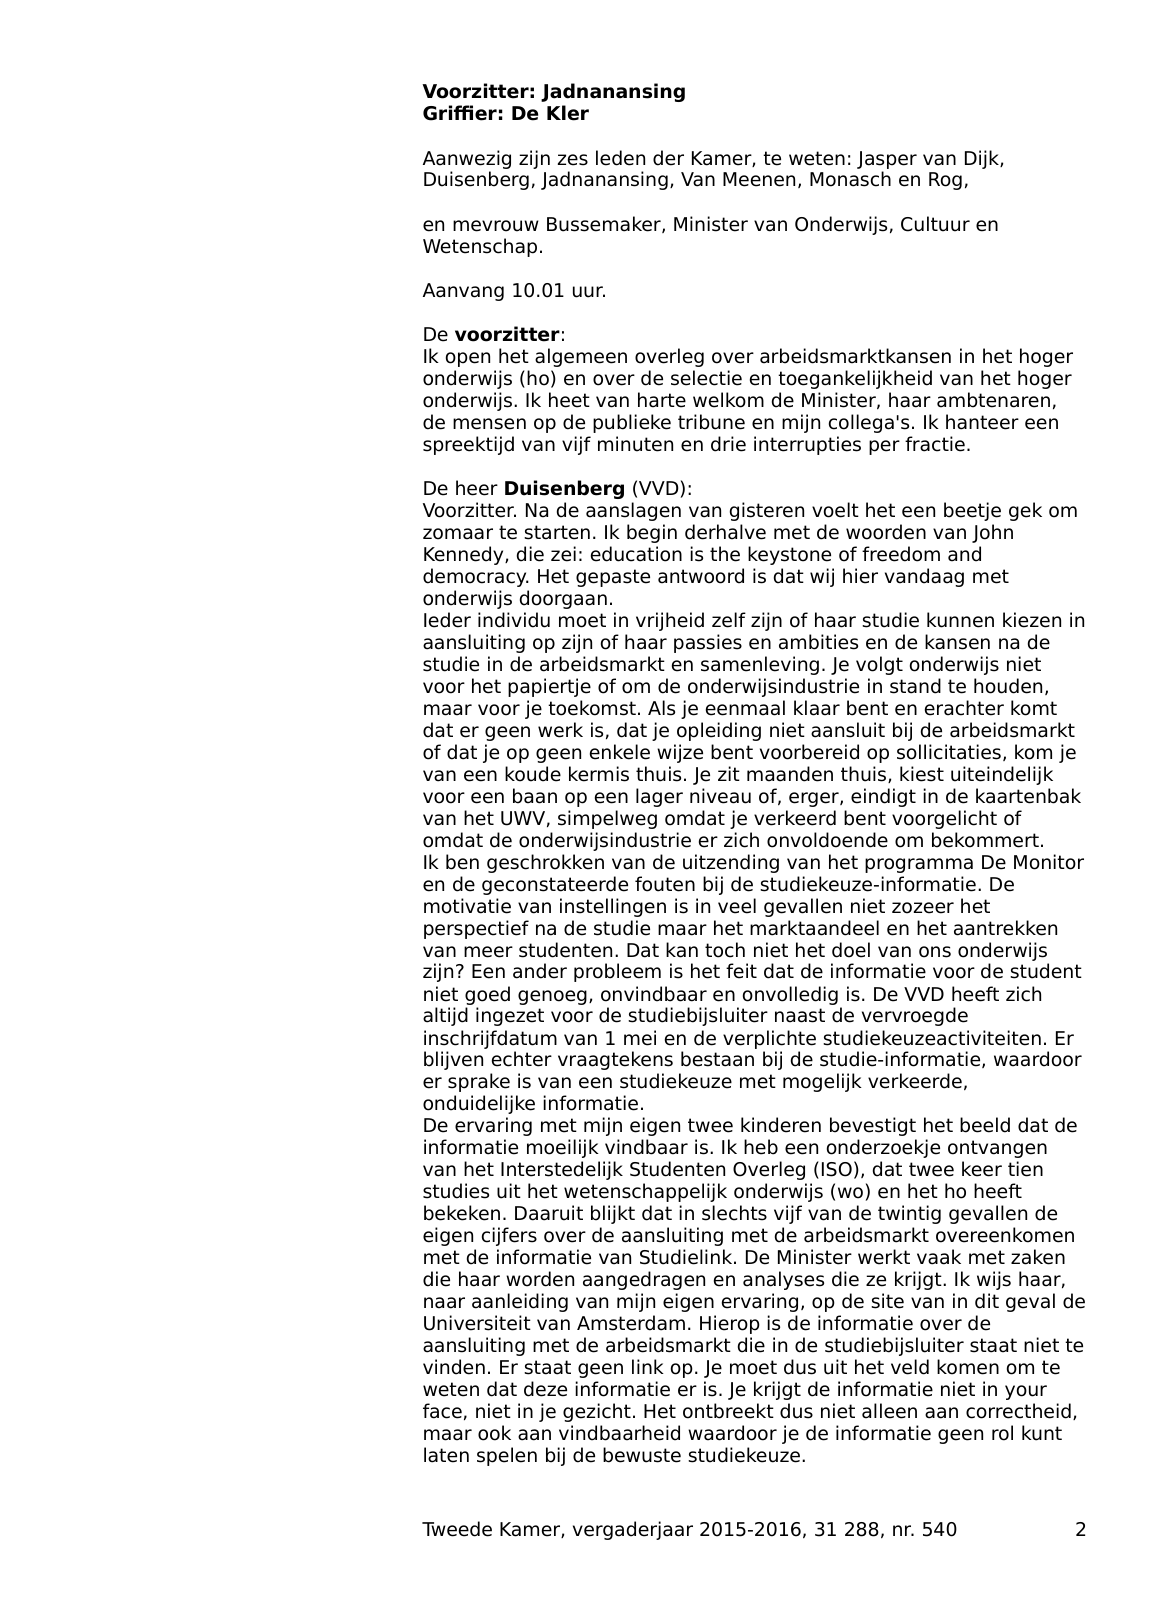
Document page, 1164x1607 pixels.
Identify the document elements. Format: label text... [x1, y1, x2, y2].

text en mevrouw Bussemaker, Minister van Onderwijs, Cultuur en Wetenschap. [422, 213, 1087, 257]
text Ik ben geschrokken van de uitzending van het programma De Monitor en de geconstateerde fouten bij de studiekeuze-informatie. De motivatie van instellingen is in veel gevallen niet zozeer het perspectief na de studie maar het marktaandeel en het aantrekken van meer studenten. Dat kan toch niet het doel van ons onderwijs zijn? Een ander probleem is het feit dat de informatie voor de student niet goed genoeg, onvindbaar en onvolledig is. De VVD heeft zich altijd ingezet voor de studiebijsluiter naast de vervroegde inschrijfdatum van 1 mei en de verplichte studiekeuzeactiviteiten. Er blijven echter vraagtekens bestaan bij de studie-informatie, waardoor er sprake is van een studiekeuze met mogelijk verkeerde, onduidelijke informatie. [422, 852, 1087, 1115]
text Voorzitter: Jadnanansing [422, 81, 1087, 103]
text Voorzitter. Na de aanslagen van gisteren voelt het een beetje gek om zomaar te starten. Ik begin derhalve met de woorden van John Kennedy, die zei: education is the keystone of freedom and democracy. Het gepaste antwoord is dat wij hier vandaag met onderwijs doorgaan. [422, 500, 1087, 610]
text Aanvang 10.01 uur. [422, 280, 1087, 302]
text De voorzitter: [422, 324, 1087, 346]
text Griffier: De Kler [422, 103, 1087, 125]
text Ieder individu moet in vrijheid zelf zijn of haar studie kunnen kiezen in aansluiting op zijn of haar passies en ambities en de kansen na de studie in de arbeidsmarkt en samenleving. Je volgt onderwijs niet voor het papiertje of om de onderwijsindustrie in stand te houden, maar voor je toekomst. Als je eenmaal klaar bent en erachter komt dat er geen werk is, dat je opleiding niet aansluit bij de arbeidsmarkt of dat je op geen enkele wijze bent voorbereid op sollicitaties, kom je van een koude kermis thuis. Je zit maanden thuis, kiest uiteindelijk voor een baan op een lager niveau of, erger, eindigt in de kaartenbak van het UWV, simpelweg omdat je verkeerd bent voorgelicht of omdat de onderwijsindustrie er zich onvoldoende om bekommert. [422, 610, 1087, 852]
text De heer Duisenberg (VVD): [422, 478, 1087, 500]
text Aanwezig zijn zes leden der Kamer, te weten: Jasper van Dijk, Duisenberg, Jadnanansing, Van Meenen, Monasch en Rog, [422, 147, 1087, 191]
text De ervaring met mijn eigen twee kinderen bevestigt het beeld dat de informatie moeilijk vindbaar is. Ik heb een onderzoekje ontvangen van het Interstedelijk Studenten Overleg (ISO), dat twee keer tien studies uit het wetenschappelijk onderwijs (wo) en het ho heeft bekeken. Daaruit blijkt dat in slechts vijf van de twintig gevallen de eigen cijfers over de aansluiting met de arbeidsmarkt overeenkomen met de informatie van Studielink. De Minister werkt vaak met zaken die haar worden aangedragen en analyses die ze krijgt. Ik wijs haar, naar aanleiding van mijn eigen ervaring, op de site van in dit geval de Universiteit van Amsterdam. Hierop is de informatie over de aansluiting met de arbeidsmarkt die in de studiebijsluiter staat niet te vinden. Er staat geen link op. Je moet dus uit het veld komen om te weten dat deze informatie er is. Je krijgt de informatie niet in your face, niet in je gezicht. Het ontbreekt dus niet alleen aan correctheid, maar ook aan vindbaarheid waardoor je de informatie geen rol kunt laten spelen bij de bewuste studiekeuze. [422, 1115, 1087, 1467]
text Ik open het algemeen overleg over arbeidsmarktkansen in het hoger onderwijs (ho) en over de selectie en toegankelijkheid van het hoger onderwijs. Ik heet van harte welkom de Minister, haar ambtenaren, de mensen op de publieke tribune en mijn collega's. Ik hanteer een spreektijd van vijf minuten en drie interrupties per fractie. [422, 346, 1087, 456]
